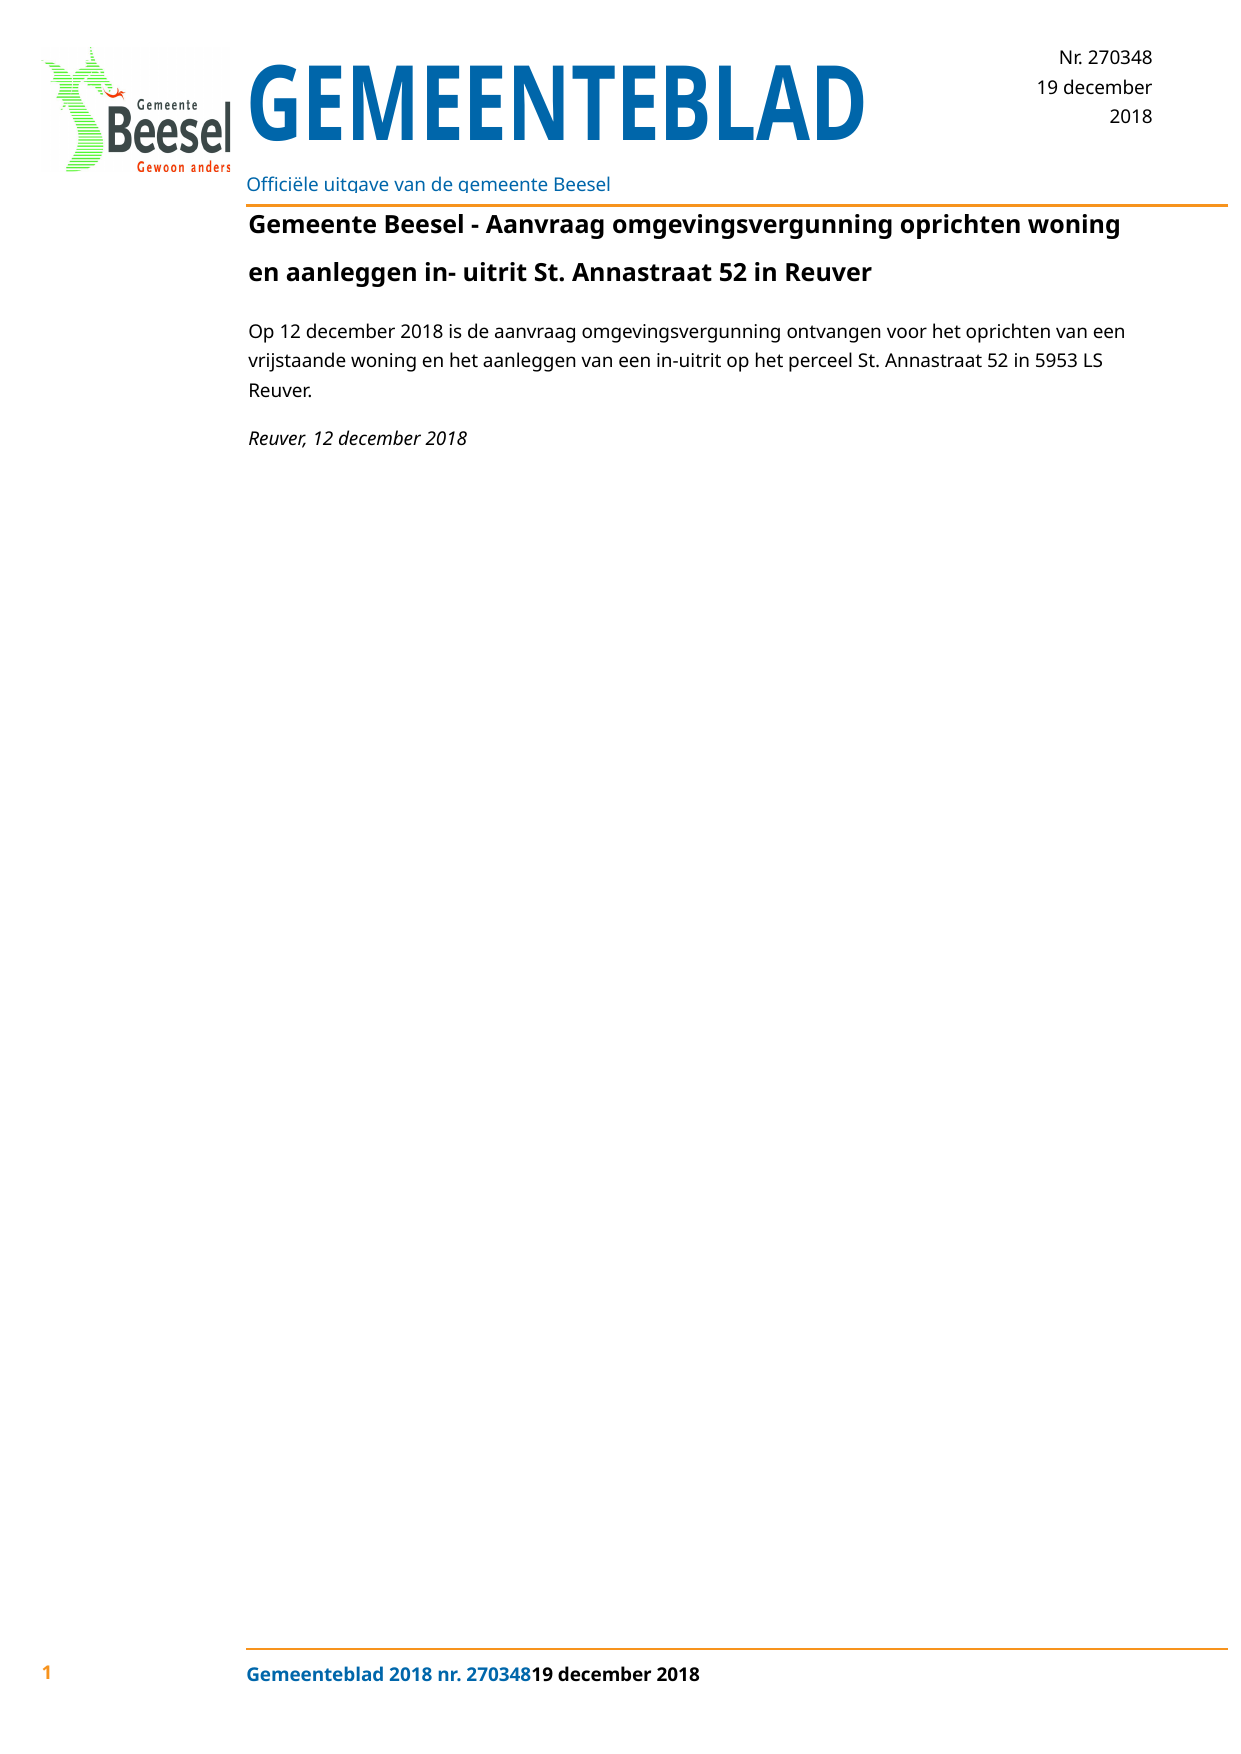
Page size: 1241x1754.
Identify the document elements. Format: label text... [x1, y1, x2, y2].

text Op 12 december 2018 is de aanvraag omgevingsvergunning ontvangen voor het oprichten van een vrijstaande woning en het aanleggen van een in-uitrit op het perceel St. Annastraat 52 in 5953 LS Reuver. [248, 318, 1152, 403]
text Gemeente Beesel - Aanvraag omgevingsvergunning oprichten woning en aanleggen in- uitrit St. Annastraat 52 in Reuver [248, 207, 1152, 288]
text Reuver, 12 december 2018 [248, 425, 1152, 451]
picture [41, 47, 231, 172]
